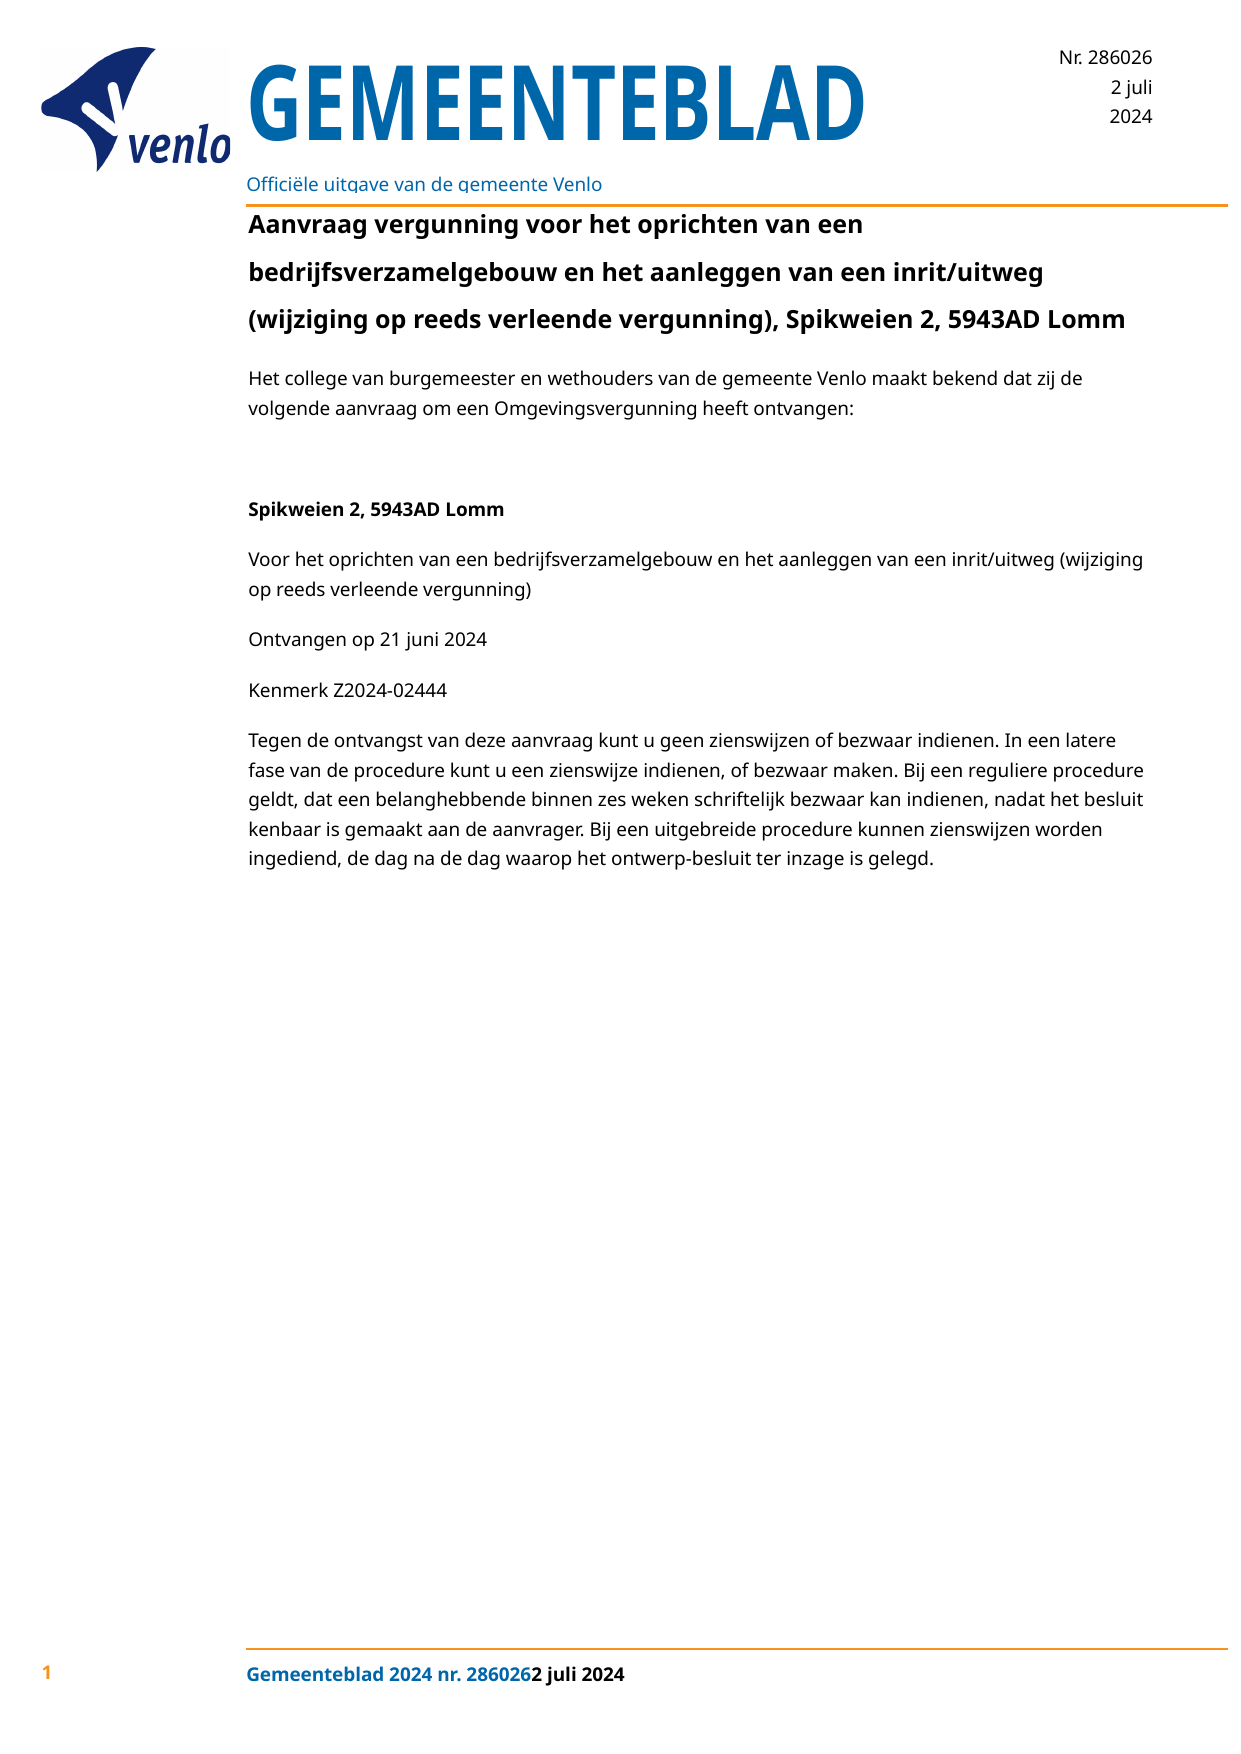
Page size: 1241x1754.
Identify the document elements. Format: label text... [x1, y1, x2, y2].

text Ontvangen op 21 juni 2024 [248, 626, 1152, 652]
text Het college van burgemeester en wethouders van de gemeente Venlo maakt bekend dat zij de volgende aanvraag om een Omgevingsvergunning heeft ontvangen: [248, 366, 1152, 421]
text Kenmerk Z2024-02444 [248, 677, 1152, 702]
text Tegen de ontvangst van deze aanvraag kunt u geen zienswijzen of bezwaar indienen. In een latere fase van de procedure kunt u een zienswijze indienen, of bezwaar maken. Bij een reguliere procedure geldt, dat een belanghebbende binnen zes weken schriftelijk bezwaar kan indienen, nadat het besluit kenbaar is gemaakt aan de aanvrager. Bij een uitgebreide procedure kunnen zienswijzen worden ingediend, de dag na de dag waarop het ontwerp-besluit ter inzage is gelegd. [248, 727, 1152, 871]
text Spikweien 2, 5943AD Lomm [248, 496, 1152, 522]
picture [41, 47, 231, 172]
text Aanvraag vergunning voor het oprichten van een bedrijfsverzamelgebouw en het aanleggen van een inrit/uitweg (wijziging op reeds verleende vergunning), Spikweien 2, 5943AD Lomm [248, 207, 1152, 336]
text Voor het oprichten van een bedrijfsverzamelgebouw en het aanleggen van een inrit/uitweg (wijziging op reeds verleende vergunning) [248, 546, 1152, 602]
